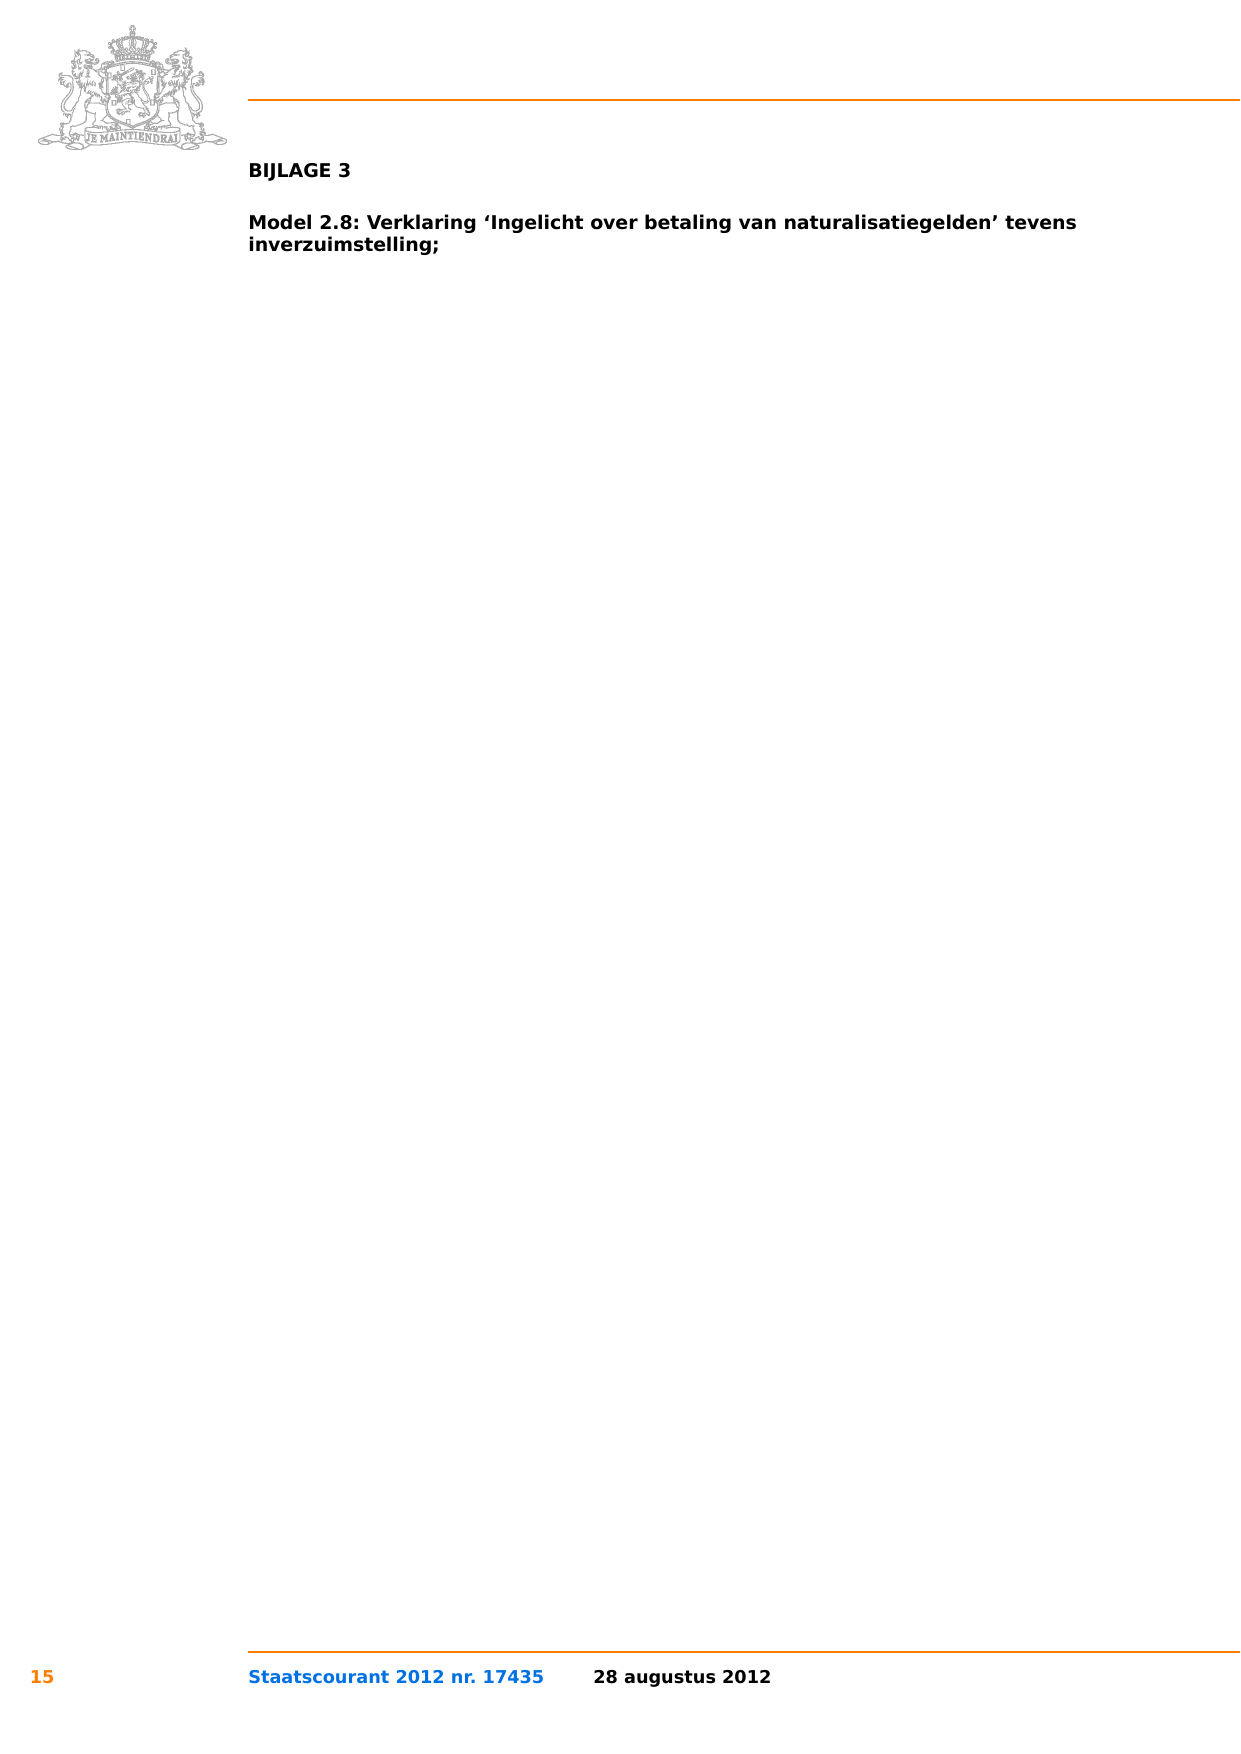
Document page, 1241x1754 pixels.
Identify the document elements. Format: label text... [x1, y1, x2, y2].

subtitle BIJLAGE 3 [248, 160, 1163, 182]
picture [38, 25, 227, 150]
subtitle Model 2.8: Verklaring ‘Ingelicht over betaling van naturalisatiegelden’ tevens inverzuimstelling; [248, 212, 1163, 256]
